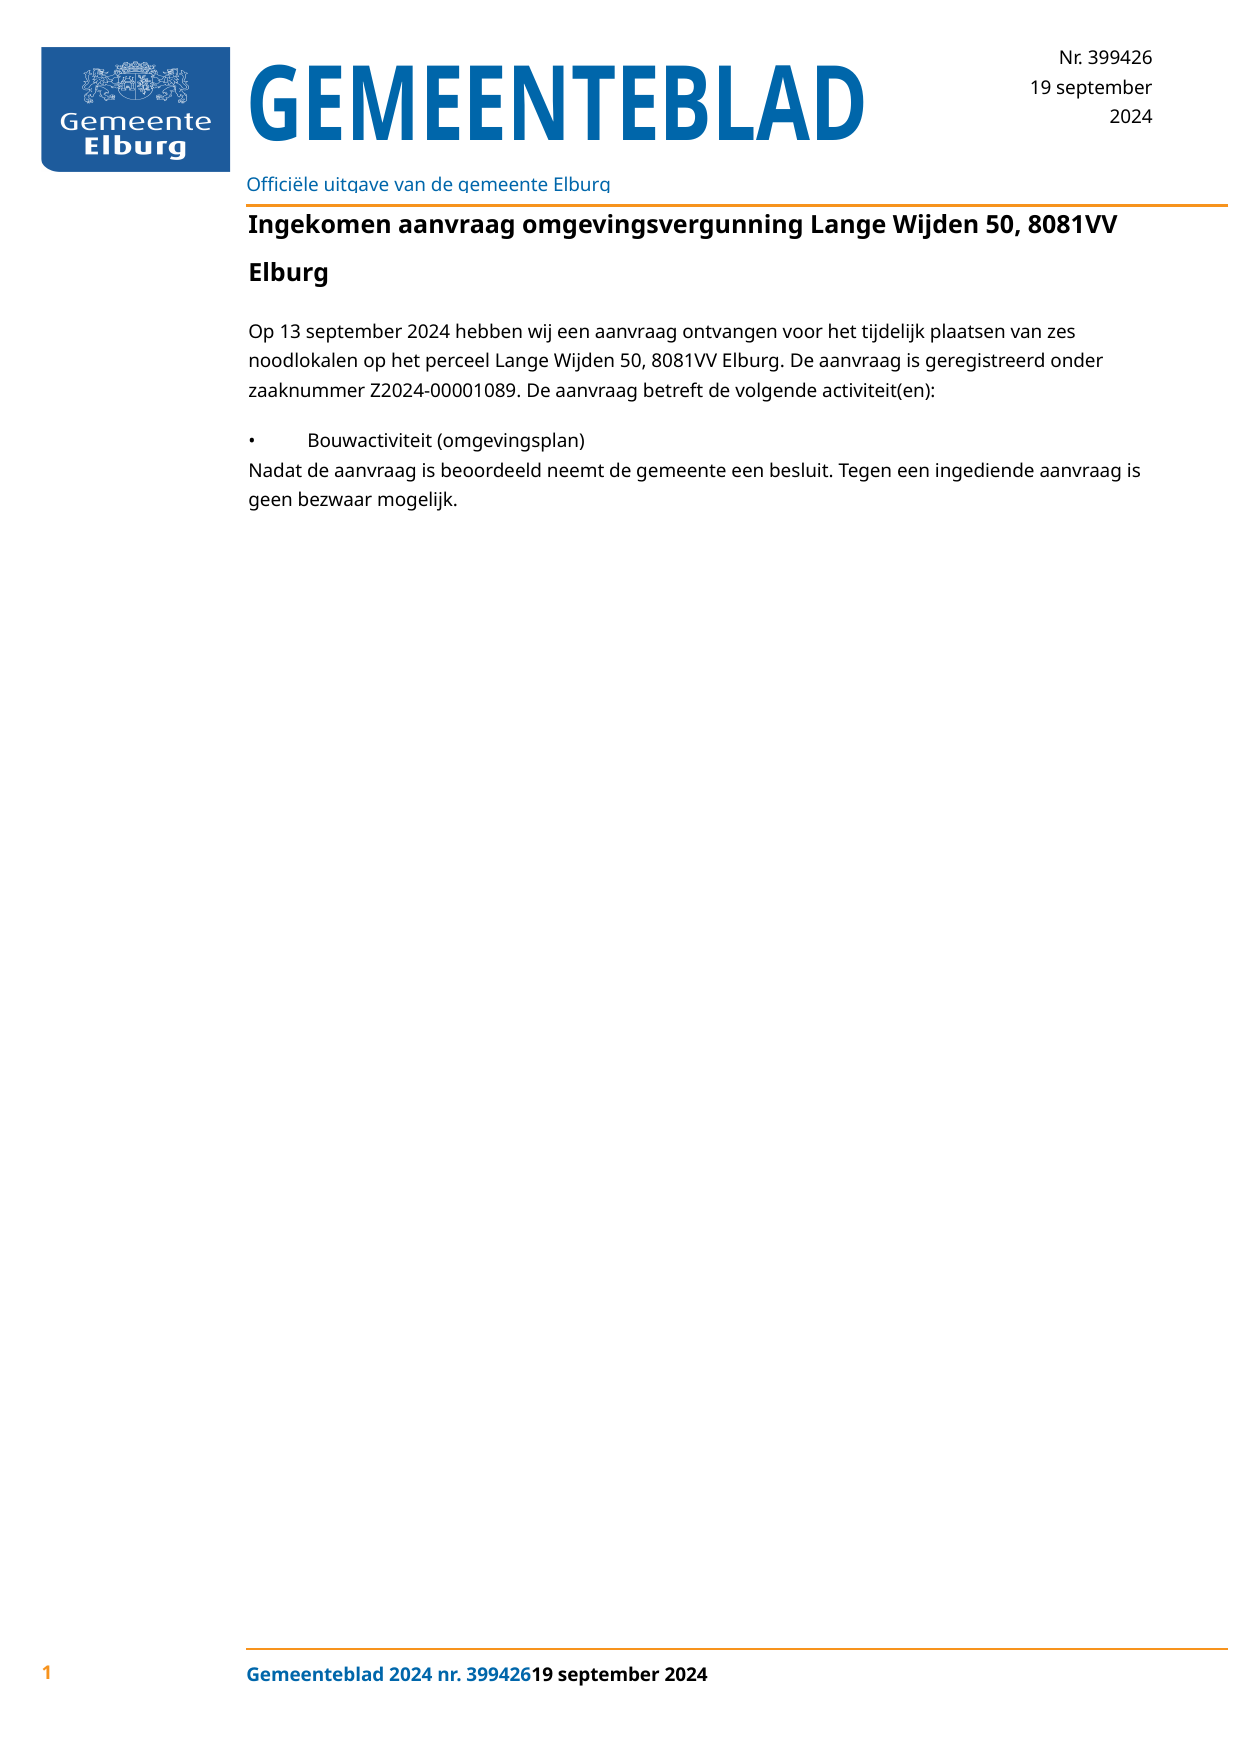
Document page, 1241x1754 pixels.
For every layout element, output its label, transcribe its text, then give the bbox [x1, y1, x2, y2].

picture [41, 47, 231, 172]
text Ingekomen aanvraag omgevingsvergunning Lange Wijden 50, 8081VV Elburg [248, 207, 1152, 288]
text Nadat de aanvraag is beoordeeld neemt de gemeente een besluit. Tegen een ingediende aanvraag is geen bezwaar mogelijk. [248, 457, 1152, 512]
text Op 13 september 2024 hebben wij een aanvraag ontvangen voor het tijdelijk plaatsen van zes noodlokalen op het perceel Lange Wijden 50, 8081VV Elburg. De aanvraag is geregistreerd onder zaaknummer Z2024-00001089. De aanvraag betreft de volgende activiteit(en): [248, 318, 1152, 403]
list Bouwactiviteit (omgevingsplan) [248, 427, 1152, 453]
